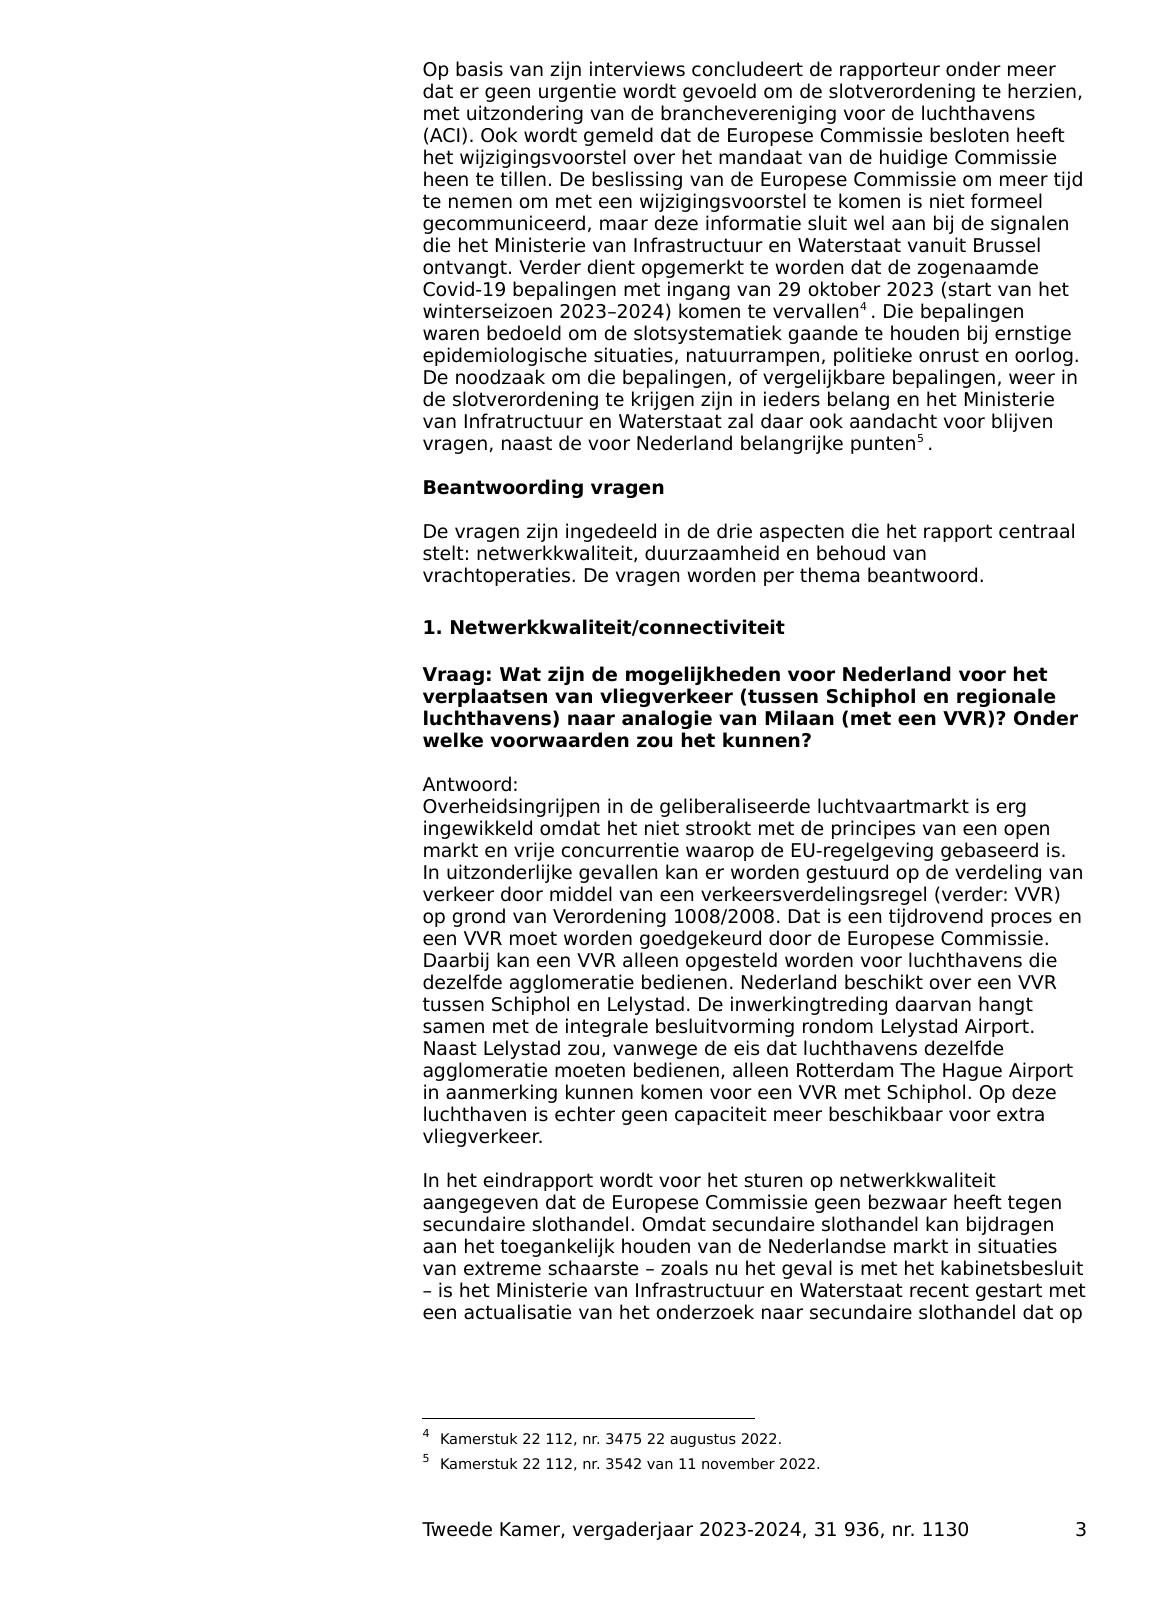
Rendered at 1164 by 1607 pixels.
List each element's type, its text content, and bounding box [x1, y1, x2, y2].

text De vragen zijn ingedeeld in de drie aspecten die het rapport centraal stelt: netwerkkwaliteit, duurzaamheid en behoud van vrachtoperaties. De vragen worden per thema beantwoord. [422, 521, 1087, 587]
text Kamerstuk 22 112, nr. 3475 22 augustus 2022. [422, 1427, 1087, 1449]
text Overheidsingrijpen in de geliberaliseerde luchtvaartmarkt is erg ingewikkeld omdat het niet strookt met de principes van een open markt en vrije concurrentie waarop de EU-regelgeving gebaseerd is. In uitzonderlijke gevallen kan er worden gestuurd op de verdeling van verkeer door middel van een verkeersverdelingsregel (verder: VVR) op grond van Verordening 1008/2008. Dat is een tijdrovend proces en een VVR moet worden goedgekeurd door de Europese Commissie. Daarbij kan een VVR alleen opgesteld worden voor luchthavens die dezelfde agglomeratie bedienen. Nederland beschikt over een VVR tussen Schiphol en Lelystad. De inwerkingtreding daarvan hangt samen met de integrale besluitvorming rondom Lelystad Airport. Naast Lelystad zou, vanwege de eis dat luchthavens dezelfde agglomeratie moeten bedienen, alleen Rotterdam The Hague Airport in aanmerking kunnen komen voor een VVR met Schiphol. Op deze luchthaven is echter geen capaciteit meer beschikbaar voor extra vliegverkeer. [422, 796, 1087, 1148]
text Vraag: Wat zijn de mogelijkheden voor Nederland voor het verplaatsen van vliegverkeer (tussen Schiphol en regionale luchthavens) naar analogie van Milaan (met een VVR)? Onder welke voorwaarden zou het kunnen? [422, 664, 1087, 752]
subtitle Beantwoording vragen [422, 477, 1087, 499]
text Kamerstuk 22 112, nr. 3542 van 11 november 2022. [422, 1452, 1087, 1474]
subtitle 1. Netwerkkwaliteit/connectiviteit [422, 617, 1087, 639]
text In het eindrapport wordt voor het sturen op netwerkkwaliteit aangegeven dat de Europese Commissie geen bezwaar heeft tegen secundaire slothandel. Omdat secundaire slothandel kan bijdragen aan het toegankelijk houden van de Nederlandse markt in situaties van extreme schaarste – zoals nu het geval is met het kabinetsbesluit – is het Ministerie van Infrastructuur en Waterstaat recent gestart met een actualisatie van het onderzoek naar secundaire slothandel dat op [422, 1170, 1087, 1368]
text Antwoord: [422, 774, 1087, 796]
text Op basis van zijn interviews concludeert de rapporteur onder meer dat er geen urgentie wordt gevoeld om de slotverordening te herzien, met uitzondering van de branchevereniging voor de luchthavens (ACI). Ook wordt gemeld dat de Europese Commissie besloten heeft het wijzigingsvoorstel over het mandaat van de huidige Commissie heen te tillen. De beslissing van de Europese Commissie om meer tijd te nemen om met een wijzigingsvoorstel te komen is niet formeel gecommuniceerd, maar deze informatie sluit wel aan bij de signalen die het Ministerie van Infrastructuur en Waterstaat vanuit Brussel ontvangt. Verder dient opgemerkt te worden dat de zogenaamde Covid-19 bepalingen met ingang van 29 oktober 2023 (start van het winterseizoen 2023–2024) komen te vervallen. Die bepalingen waren bedoeld om de slotsystematiek gaande te houden bij ernstige epidemiologische situaties, natuurrampen, politieke onrust en oorlog. De noodzaak om die bepalingen, of vergelijkbare bepalingen, weer in de slotverordening te krijgen zijn in ieders belang en het Ministerie van Infratructuur en Waterstaat zal daar ook aandacht voor blijven vragen, naast de voor Nederland belangrijke punten. [422, 59, 1087, 455]
